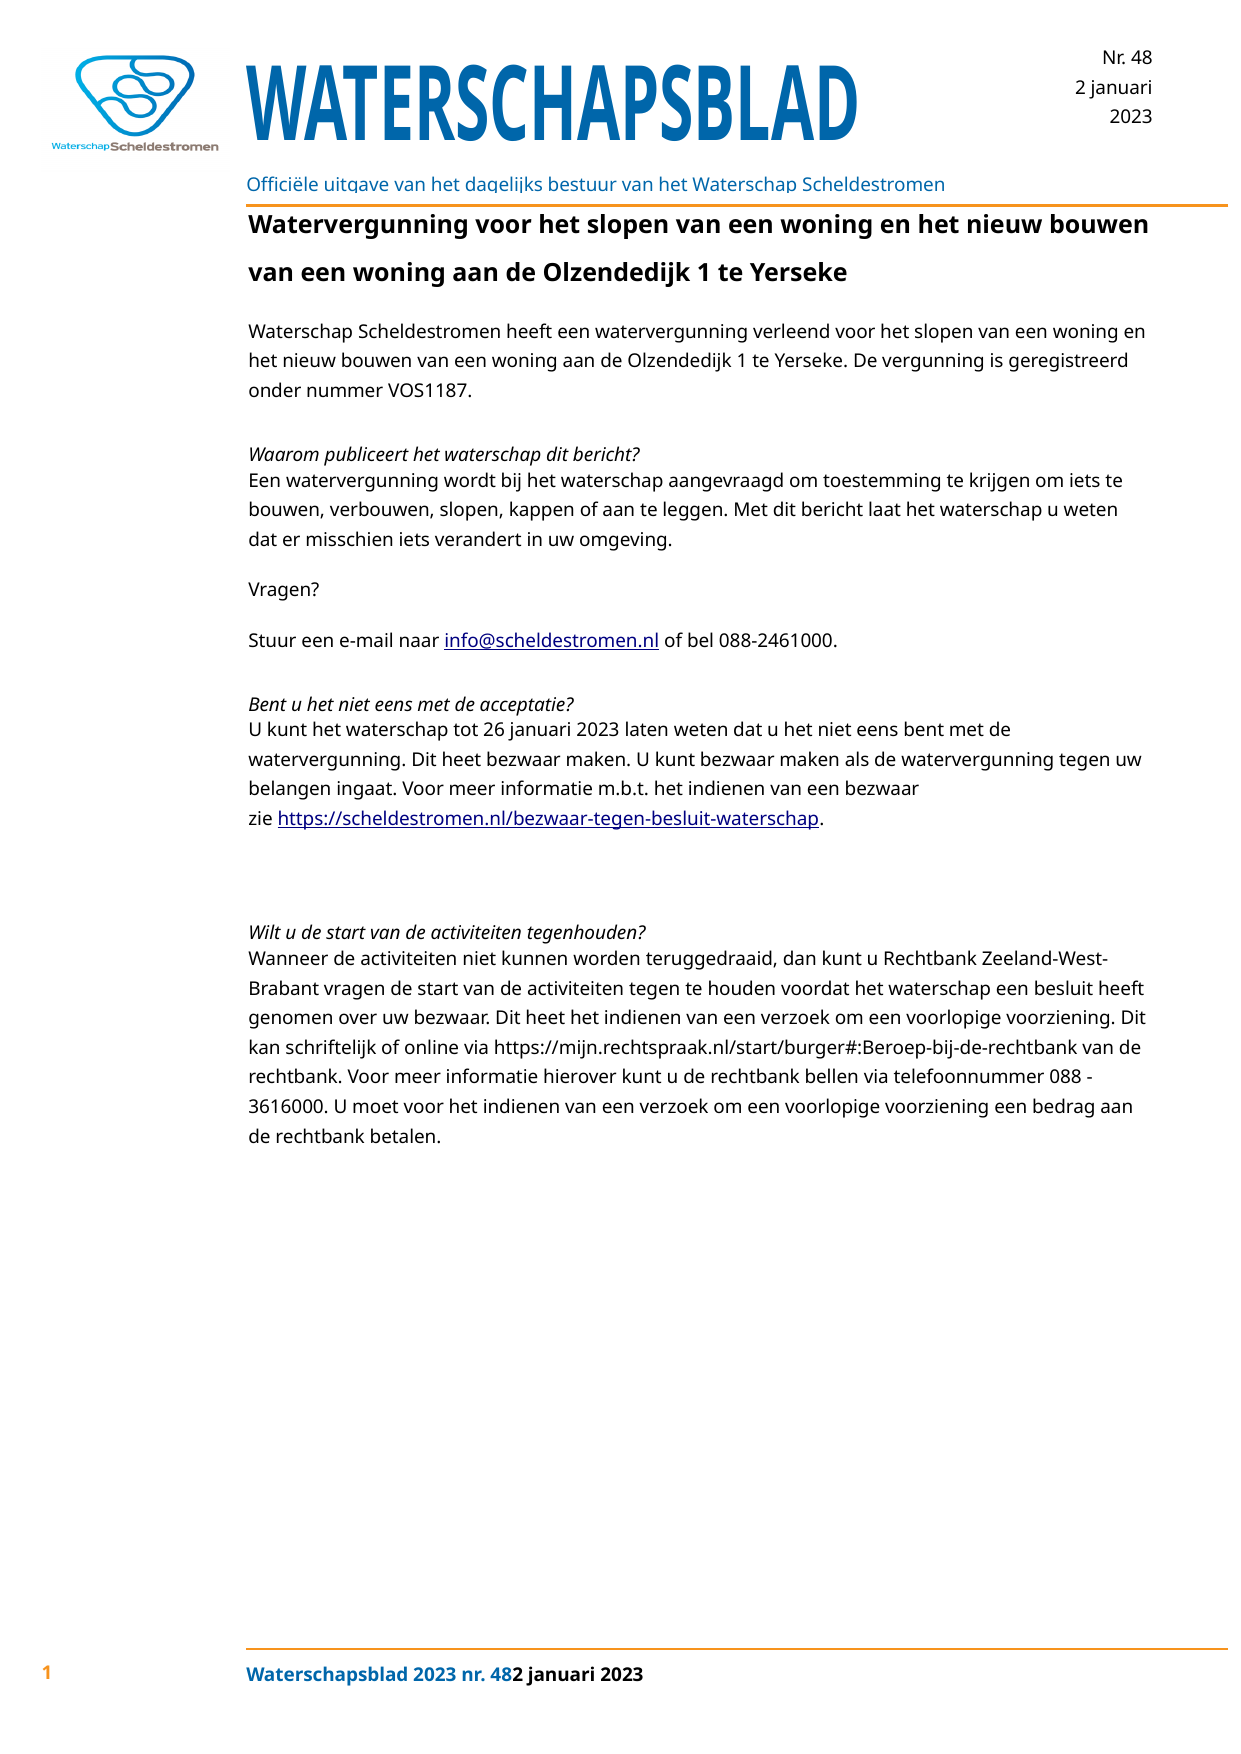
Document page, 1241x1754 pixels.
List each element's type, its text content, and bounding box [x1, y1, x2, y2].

text Watervergunning voor het slopen van een woning en het nieuw bouwen van een woning aan de Olzendedijk 1 te Yerseke [248, 207, 1152, 288]
picture [41, 47, 231, 172]
text Een watervergunning wordt bij het waterschap aangevraagd om toestemming te krijgen om iets te bouwen, verbouwen, slopen, kappen of aan te leggen. Met dit bericht laat het waterschap u weten dat er misschien iets verandert in uw omgeving. [248, 467, 1152, 552]
text Bent u het niet eens met de acceptatie? [248, 691, 1152, 716]
text Wilt u de start van de activiteiten tegenhouden? [248, 919, 1152, 945]
text Vragen? [248, 576, 1152, 602]
text Wanneer de activiteiten niet kunnen worden teruggedraaid, dan kunt u Rechtbank Zeeland-West-Brabant vragen de start van de activiteiten tegen te houden voordat het waterschap een besluit heeft genomen over uw bezwaar. Dit heet het indienen van een verzoek om een voorlopige voorziening. Dit kan schriftelijk of online via https://mijn.rechtspraak.nl/start/burger#:Beroep-bij-de-rechtbank van de rechtbank. Voor meer informatie hierover kunt u de rechtbank bellen via telefoonnummer 088 - 3616000. U moet voor het indienen van een verzoek om een voorlopige voorziening een bedrag aan de rechtbank betalen. [248, 945, 1152, 1148]
text Stuur een e-mail naar info@scheldestromen.nl of bel 088-2461000. [248, 627, 1152, 652]
text Waterschap Scheldestromen heeft een watervergunning verleend voor het slopen van een woning en het nieuw bouwen van een woning aan de Olzendedijk 1 te Yerseke. De vergunning is geregistreerd onder nummer VOS1187. [248, 318, 1152, 403]
text U kunt het waterschap tot 26 januari 2023 laten weten dat u het niet eens bent met de watervergunning. Dit heet bezwaar maken. U kunt bezwaar maken als de watervergunning tegen uw belangen ingaat. Voor meer informatie m.b.t. het indienen van een bezwaar zie https://scheldestromen.nl/bezwaar-tegen-besluit-waterschap. [248, 716, 1152, 831]
text Waarom publiceert het waterschap dit bericht? [248, 441, 1152, 467]
